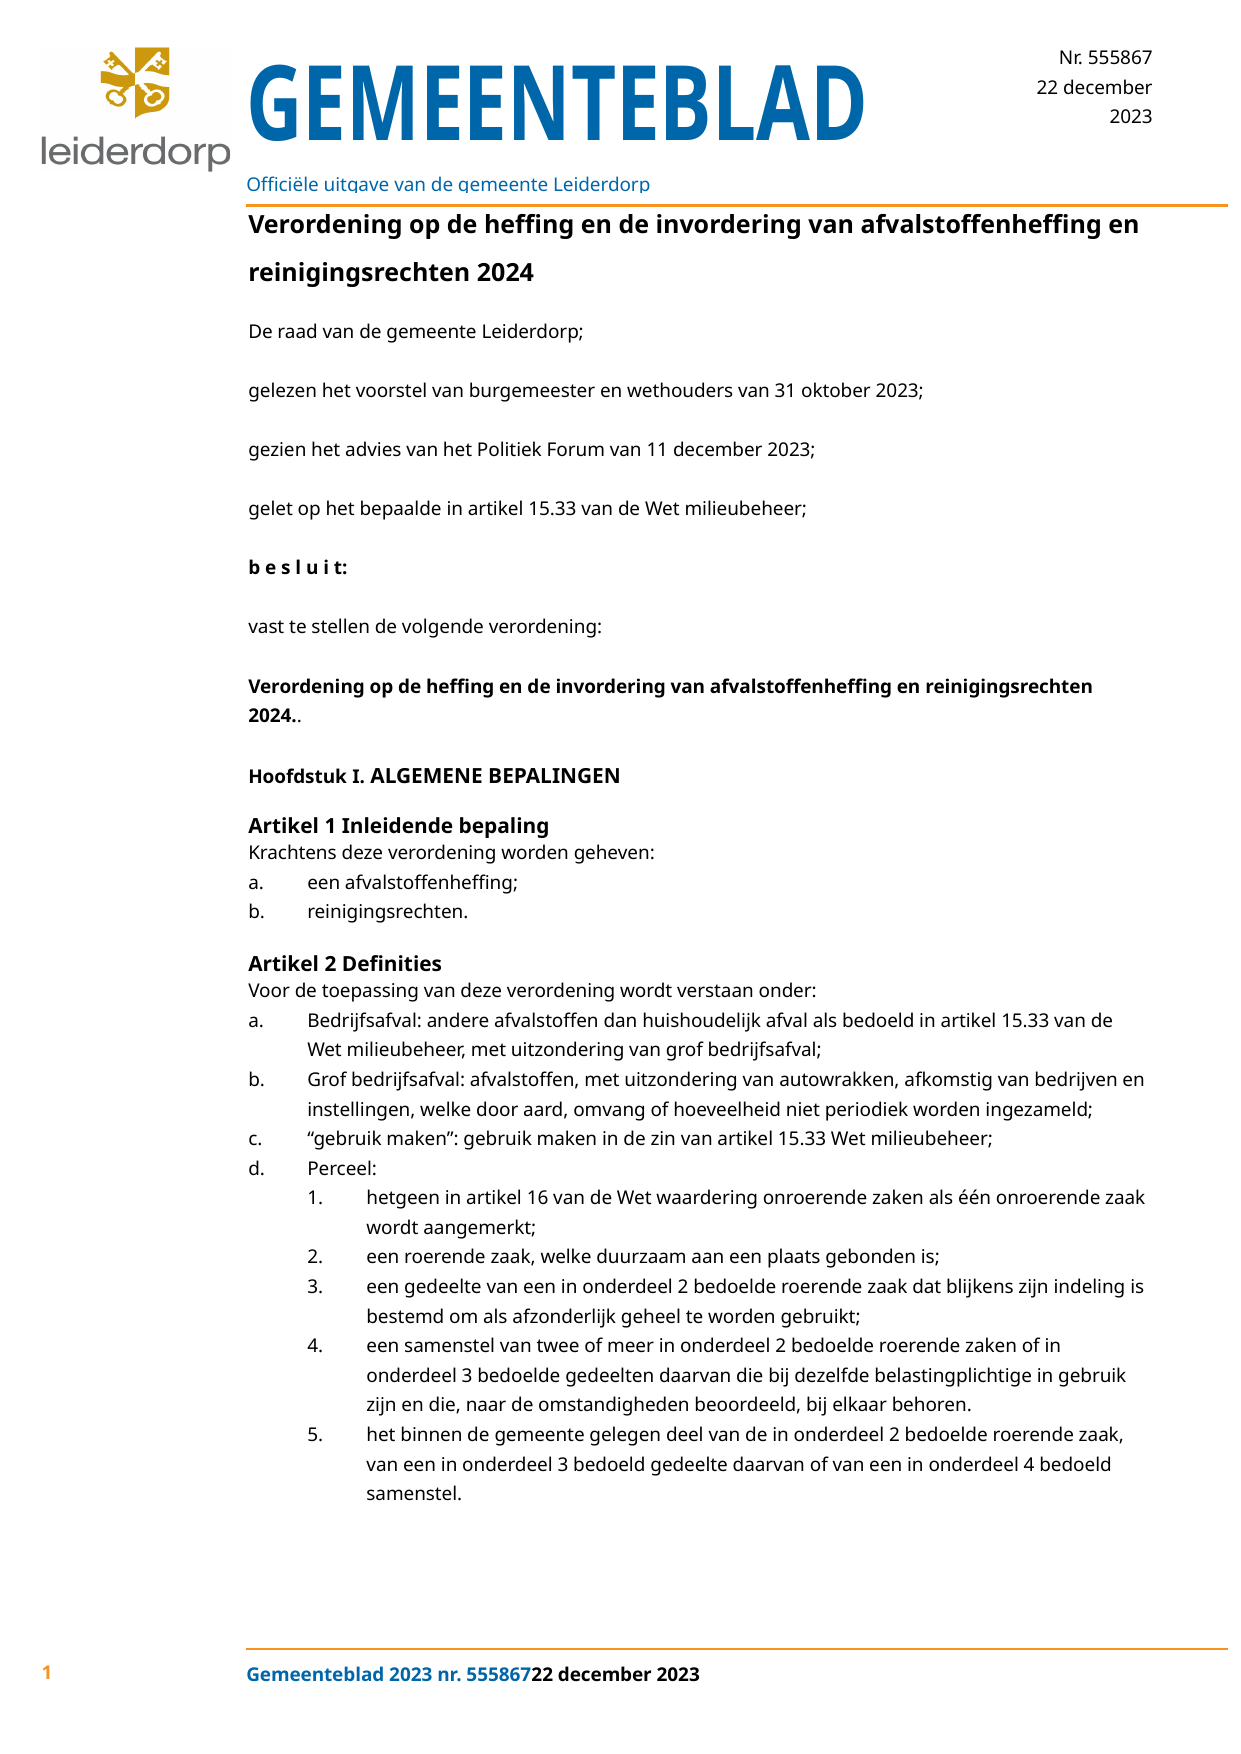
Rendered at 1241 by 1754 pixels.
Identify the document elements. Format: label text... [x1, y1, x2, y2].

list Grof bedrijfsafval: afvalstoffen, met uitzondering van autowrakken, afkomstig van bedrijven en instellingen, welke door aard, omvang of hoeveelheid niet periodiek worden ingezameld; [248, 1066, 1152, 1121]
text Artikel 1 Inleidende bepaling [248, 811, 1152, 839]
list Bedrijfsafval: andere afvalstoffen dan huishoudelijk afval als bedoeld in artikel 15.33 van de Wet milieubeheer, met uitzondering van grof bedrijfsafval; [248, 1007, 1152, 1062]
picture [41, 47, 231, 172]
list Perceel: [248, 1155, 1152, 1181]
text vast te stellen de volgende verordening: [248, 614, 1152, 639]
list het binnen de gemeente gelegen deel van de in onderdeel 2 bedoelde roerende zaak, van een in onderdeel 3 bedoeld gedeelte daarvan of van een in onderdeel 4 bedoeld samenstel. [307, 1421, 1152, 1506]
text gelet op het bepaalde in artikel 15.33 van de Wet milieubeheer; [248, 495, 1152, 521]
text Artikel 2 Definities [248, 949, 1152, 977]
text b e s l u i t: [248, 554, 1152, 580]
list een roerende zaak, welke duurzaam aan een plaats gebonden is; [307, 1244, 1152, 1269]
text De raad van de gemeente Leiderdorp; [248, 318, 1152, 344]
list hetgeen in artikel 16 van de Wet waardering onroerende zaken als één onroerende zaak wordt aangemerkt; [307, 1184, 1152, 1240]
text Hoofdstuk I. ALGEMENE BEPALINGEN [248, 762, 1152, 790]
text Verordening op de heffing en de invordering van afvalstoffenheffing en reinigingsrechten 2024.. [248, 673, 1152, 728]
text Voor de toepassing van deze verordening wordt verstaan onder: [248, 977, 1152, 1003]
text gelezen het voorstel van burgemeester en wethouders van 31 oktober 2023; [248, 377, 1152, 403]
list een gedeelte van een in onderdeel 2 bedoelde roerende zaak dat blijkens zijn indeling is bestemd om als afzonderlijk geheel te worden gebruikt; [307, 1273, 1152, 1328]
list “gebruik maken”: gebruik maken in de zin van artikel 15.33 Wet milieubeheer; [248, 1125, 1152, 1151]
list een samenstel van twee of meer in onderdeel 2 bedoelde roerende zaken of in onderdeel 3 bedoelde gedeelten daarvan die bij dezelfde belastingplichtige in gebruik zijn en die, naar de omstandigheden beoordeeld, bij elkaar behoren. [307, 1332, 1152, 1417]
text gezien het advies van het Politiek Forum van 11 december 2023; [248, 436, 1152, 462]
list reinigingsrechten. [248, 898, 1152, 924]
list een afvalstoffenheffing; [248, 869, 1152, 895]
text Verordening op de heffing en de invordering van afvalstoffenheffing en reinigingsrechten 2024 [248, 207, 1152, 288]
text Krachtens deze verordening worden geheven: [248, 839, 1152, 865]
